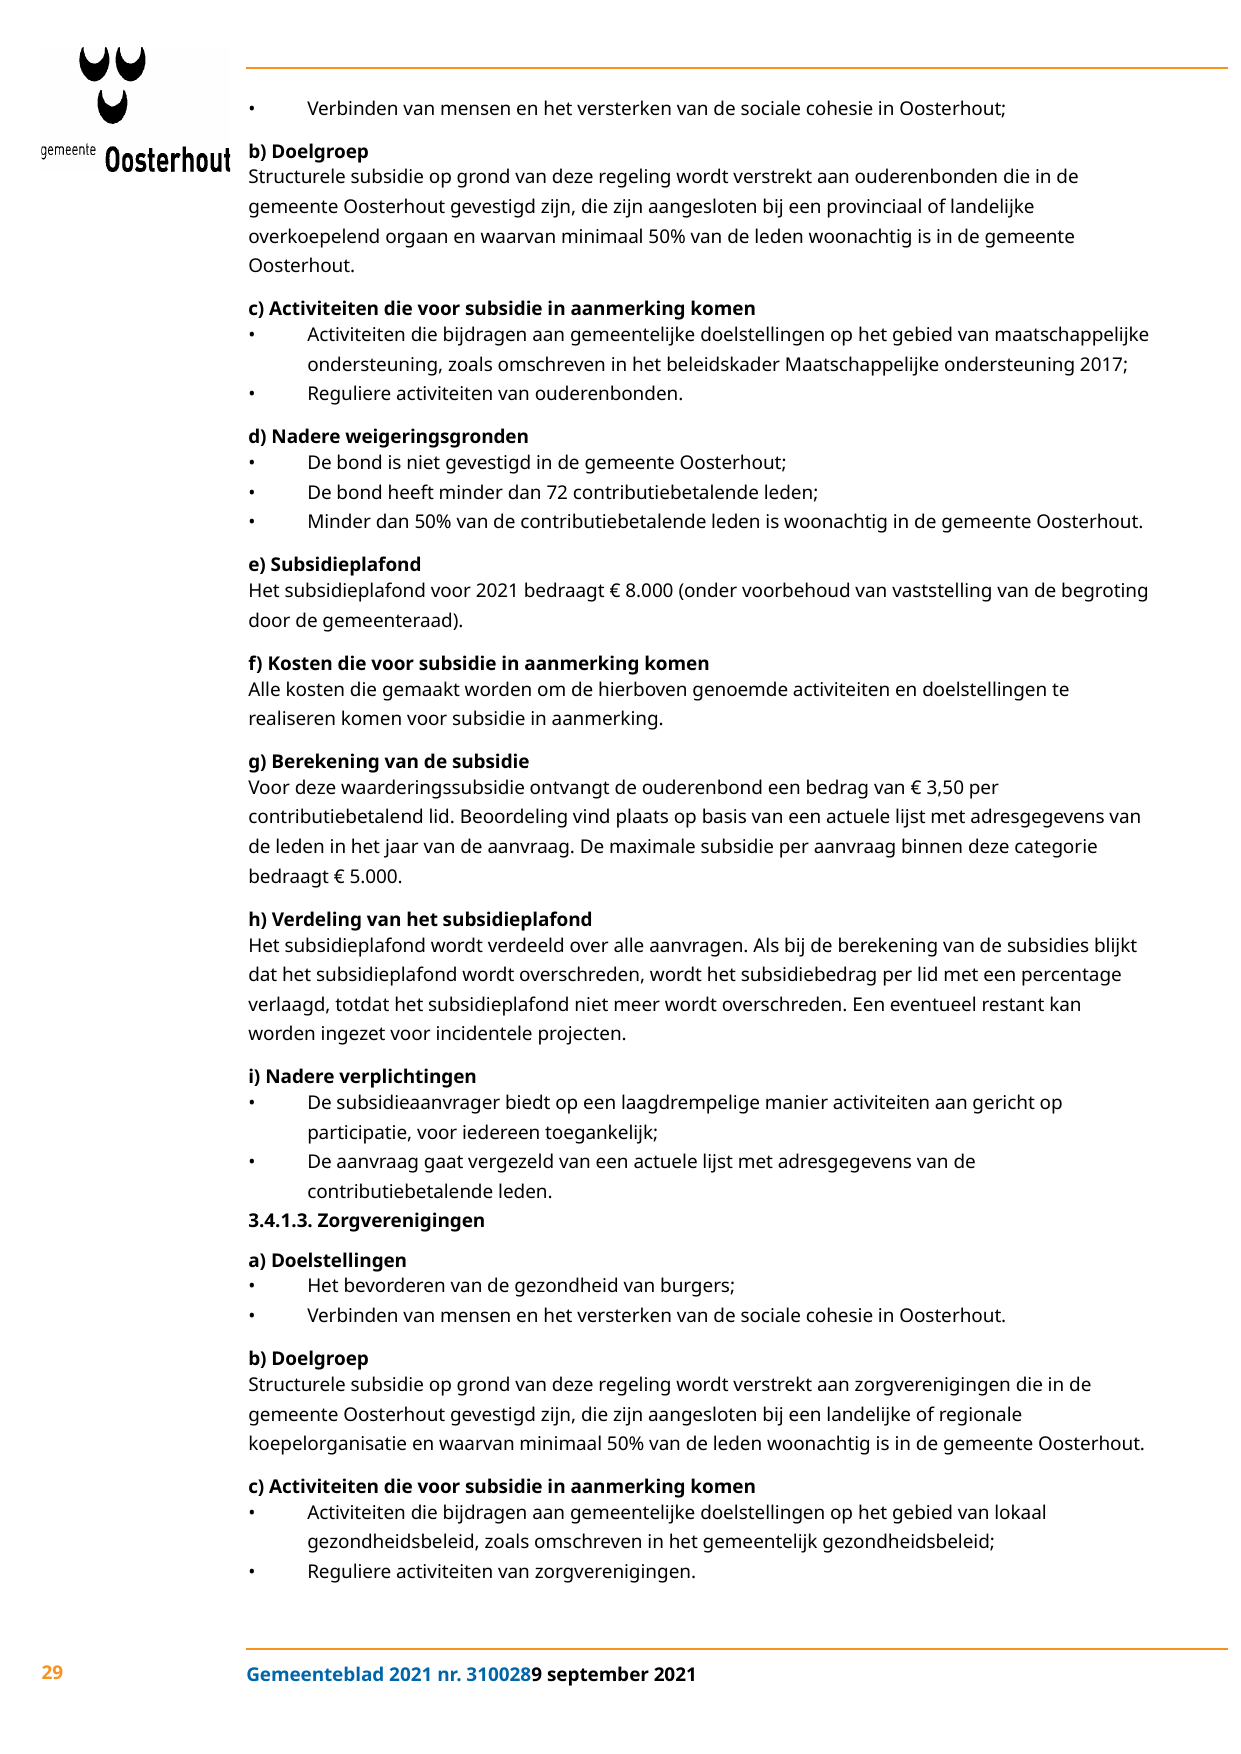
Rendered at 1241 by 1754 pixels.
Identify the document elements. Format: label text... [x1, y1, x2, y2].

list Reguliere activiteiten van zorgverenigingen. [248, 1558, 1152, 1584]
text Voor deze waarderingssubsidie ontvangt de ouderenbond een bedrag van € 3,50 per contributiebetalend lid. Beoordeling vind plaats op basis van een actuele lijst met adresgegevens van de leden in het jaar van de aanvraag. De maximale subsidie per aanvraag binnen deze categorie bedraagt € 5.000. [248, 774, 1152, 889]
list Activiteiten die bijdragen aan gemeentelijke doelstellingen op het gebied van maatschappelijke ondersteuning, zoals omschreven in het beleidskader Maatschappelijke ondersteuning 2017; [248, 321, 1152, 377]
text e) Subsidieplafond [248, 552, 1152, 577]
text b) Doelgroep [248, 138, 1152, 164]
list Minder dan 50% van de contributiebetalende leden is woonachtig in de gemeente Oosterhout. [248, 508, 1152, 534]
list Activiteiten die bijdragen aan gemeentelijke doelstellingen op het gebied van lokaal gezondheidsbeleid, zoals omschreven in het gemeentelijk gezondheidsbeleid; [248, 1499, 1152, 1554]
list De bond is niet gevestigd in de gemeente Oosterhout; [248, 449, 1152, 475]
list De aanvraag gaat vergezeld van een actuele lijst met adresgegevens van de contributiebetalende leden. [248, 1148, 1152, 1204]
text b) Doelgroep [248, 1345, 1152, 1371]
list Verbinden van mensen en het versterken van de sociale cohesie in Oosterhout; [248, 95, 1152, 121]
text c) Activiteiten die voor subsidie in aanmerking komen [248, 296, 1152, 321]
text c) Activiteiten die voor subsidie in aanmerking komen [248, 1473, 1152, 1499]
text g) Berekening van de subsidie [248, 748, 1152, 774]
text Alle kosten die gemaakt worden om de hierboven genoemde activiteiten en doelstellingen te realiseren komen voor subsidie in aanmerking. [248, 676, 1152, 731]
list Het bevorderen van de gezondheid van burgers; [248, 1273, 1152, 1298]
text Het subsidieplafond wordt verdeeld over alle aanvragen. Als bij de berekening van de subsidies blijkt dat het subsidieplafond wordt overschreden, wordt het subsidiebedrag per lid met een percentage verlaagd, totdat het subsidieplafond niet meer wordt overschreden. Een eventueel restant kan worden ingezet voor incidentele projecten. [248, 932, 1152, 1046]
text 3.4.1.3. Zorgverenigingen [248, 1208, 1152, 1233]
text Structurele subsidie op grond van deze regeling wordt verstrekt aan ouderenbonden die in de gemeente Oosterhout gevestigd zijn, die zijn aangesloten bij een provinciaal of landelijke overkoepelend orgaan en waarvan minimaal 50% van de leden woonachtig is in de gemeente Oosterhout. [248, 164, 1152, 278]
text Structurele subsidie op grond van deze regeling wordt verstrekt aan zorgverenigingen die in de gemeente Oosterhout gevestigd zijn, die zijn aangesloten bij een landelijke of regionale koepelorganisatie en waarvan minimaal 50% van de leden woonachtig is in de gemeente Oosterhout. [248, 1371, 1152, 1456]
list De subsidieaanvrager biedt op een laagdrempelige manier activiteiten aan gericht op participatie, voor iedereen toegankelijk; [248, 1089, 1152, 1145]
list De bond heeft minder dan 72 contributiebetalende leden; [248, 479, 1152, 504]
text h) Verdeling van het subsidieplafond [248, 906, 1152, 932]
text a) Doelstellingen [248, 1247, 1152, 1273]
list Verbinden van mensen en het versterken van de sociale cohesie in Oosterhout. [248, 1302, 1152, 1328]
text i) Nadere verplichtingen [248, 1064, 1152, 1089]
text Het subsidieplafond voor 2021 bedraagt € 8.000 (onder voorbehoud van vaststelling van de begroting door de gemeenteraad). [248, 577, 1152, 633]
list Reguliere activiteiten van ouderenbonden. [248, 380, 1152, 406]
picture [41, 47, 231, 172]
text d) Nadere weigeringsgronden [248, 423, 1152, 449]
text f) Kosten die voor subsidie in aanmerking komen [248, 650, 1152, 676]
